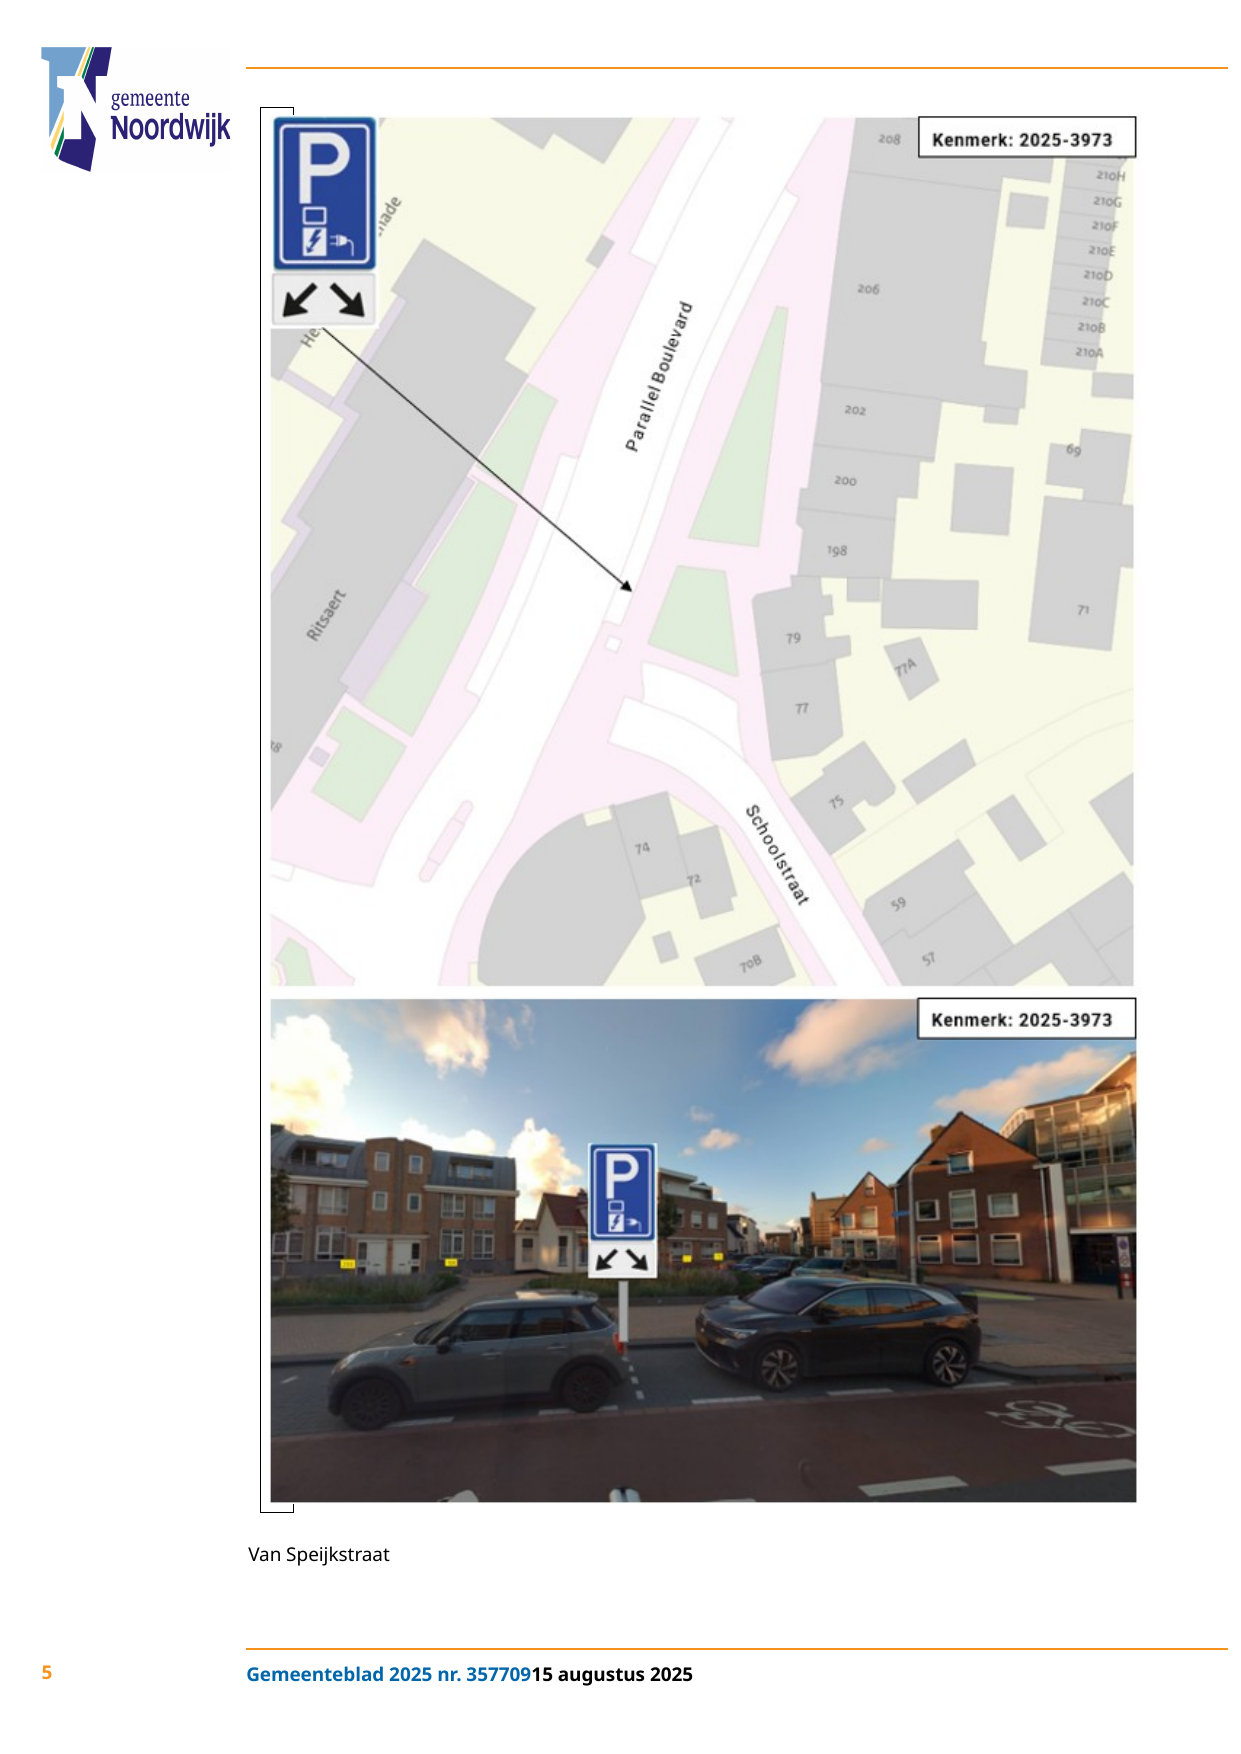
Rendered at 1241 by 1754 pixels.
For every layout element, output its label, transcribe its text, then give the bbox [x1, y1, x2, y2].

picture [41, 47, 231, 172]
picture [268, 115, 1141, 1504]
text Van Speijkstraat [248, 1541, 1152, 1567]
